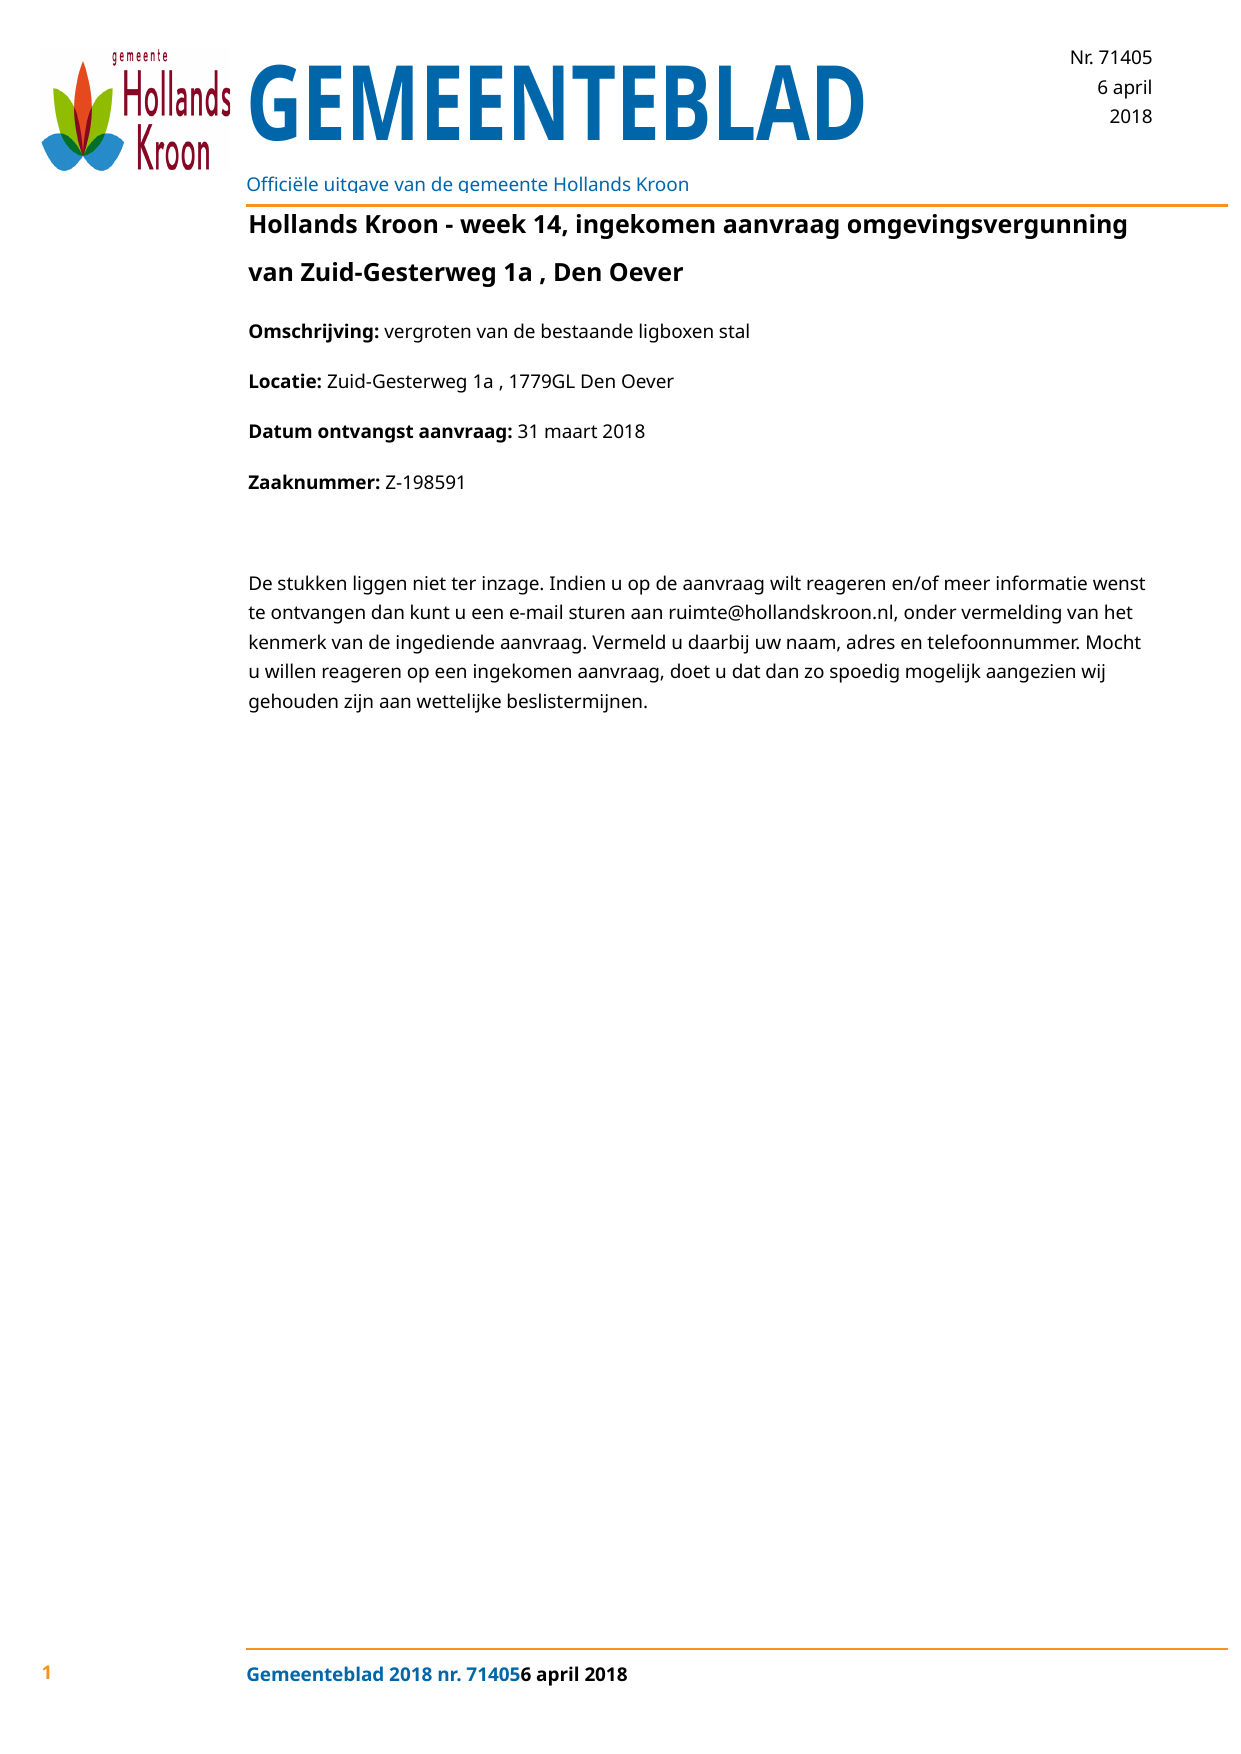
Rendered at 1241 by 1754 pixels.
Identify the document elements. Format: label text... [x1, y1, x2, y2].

text Locatie: Zuid-Gesterweg 1a , 1779GL Den Oever [248, 368, 1152, 394]
text Omschrijving: vergroten van de bestaande ligboxen stal [248, 318, 1152, 344]
text De stukken liggen niet ter inzage. Indien u op de aanvraag wilt reageren en/of meer informatie wenst te ontvangen dan kunt u een e-mail sturen aan ruimte@hollandskroon.nl, onder vermelding van het kenmerk van de ingediende aanvraag. Vermeld u daarbij uw naam, adres en telefoonnummer. Mocht u willen reageren op een ingekomen aanvraag, doet u dat dan zo spoedig mogelijk aangezien wij gehouden zijn aan wettelijke beslistermijnen. [248, 570, 1152, 714]
text Zaaknummer: Z-198591 [248, 469, 1152, 495]
picture [41, 47, 231, 172]
text Hollands Kroon - week 14, ingekomen aanvraag omgevingsvergunning van Zuid-Gesterweg 1a , Den Oever [248, 207, 1152, 288]
text Datum ontvangst aanvraag: 31 maart 2018 [248, 419, 1152, 444]
